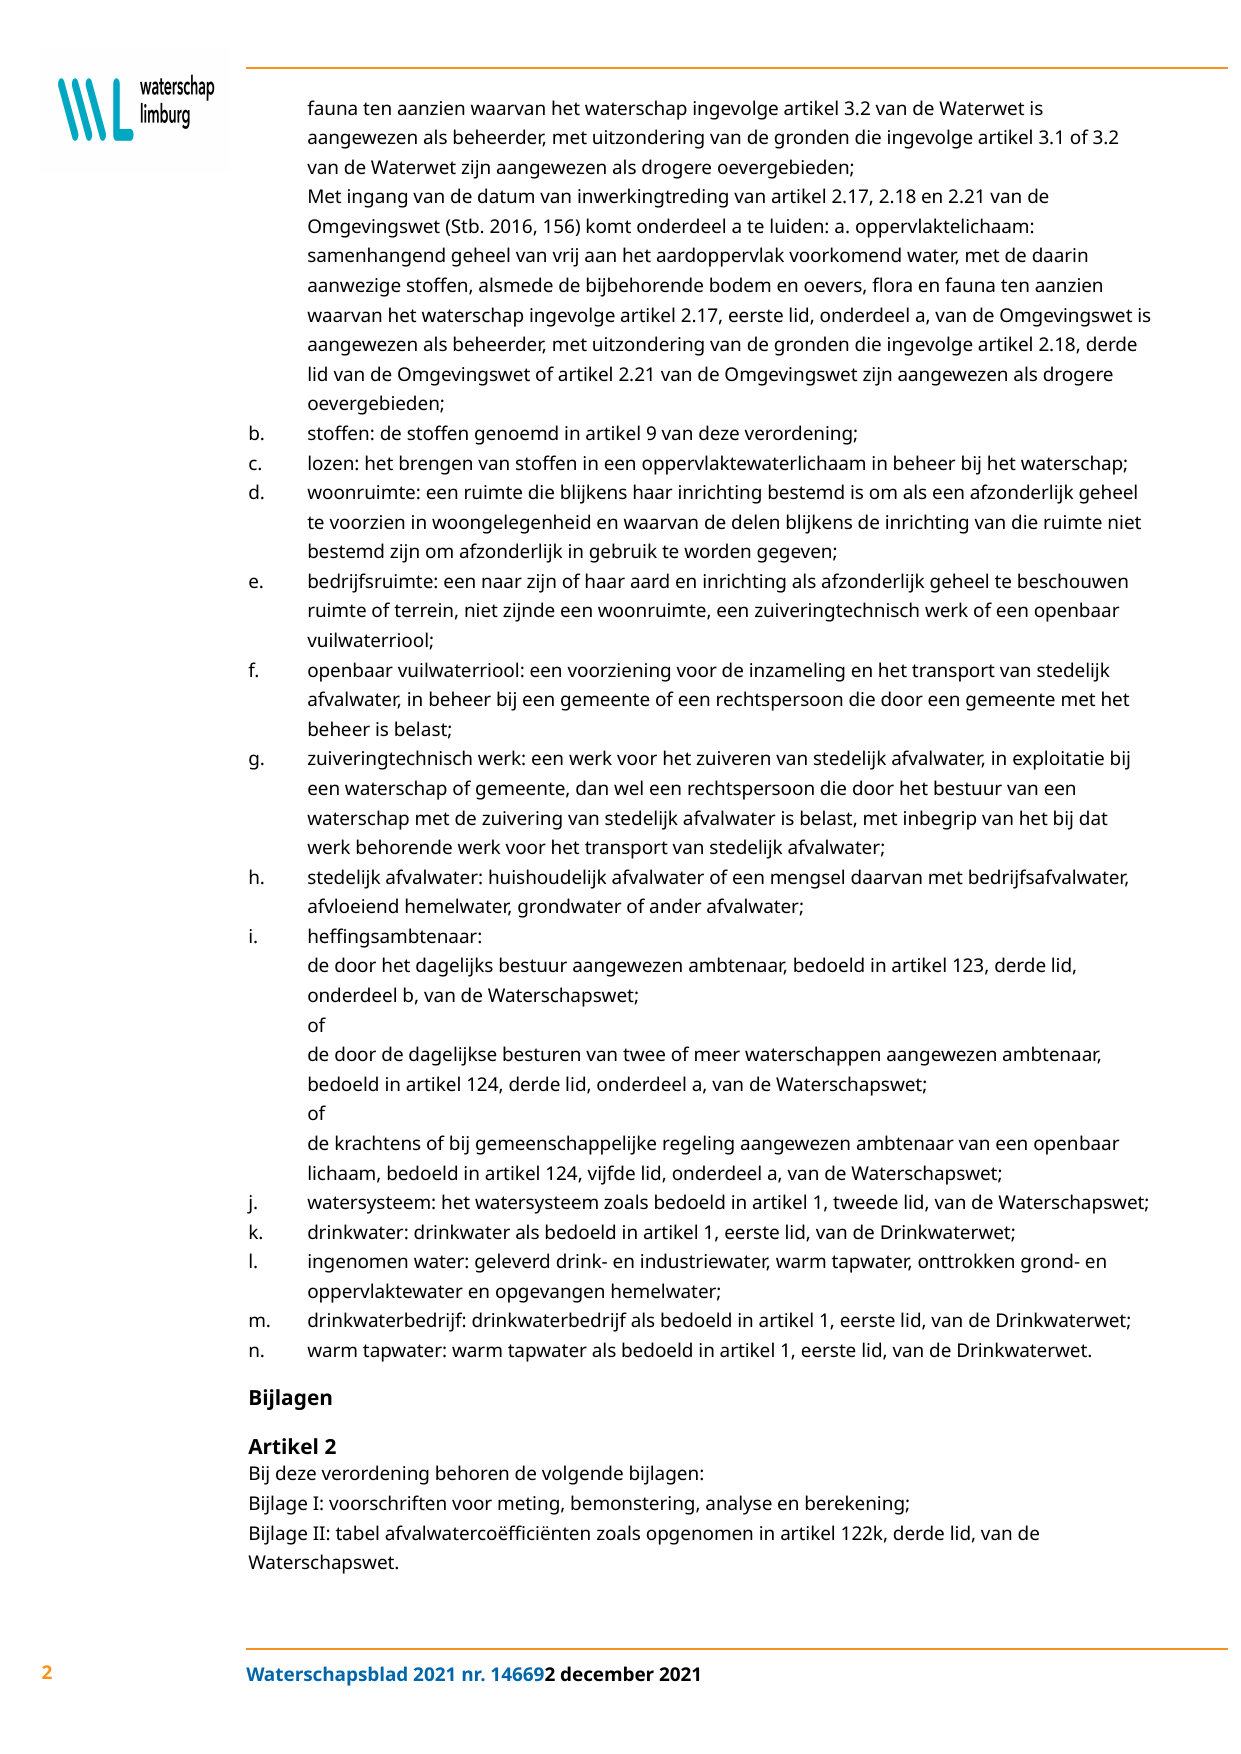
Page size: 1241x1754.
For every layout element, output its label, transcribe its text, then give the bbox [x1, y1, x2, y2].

list woonruimte: een ruimte die blijkens haar inrichting bestemd is om als een afzonderlijk geheel te voorzien in woongelegenheid en waarvan de delen blijkens de inrichting van die ruimte niet bestemd zijn om afzonderlijk in gebruik te worden gegeven; [248, 479, 1152, 564]
list drinkwaterbedrijf: drinkwaterbedrijf als bedoeld in artikel 1, eerste lid, van de Drinkwaterwet; [248, 1308, 1152, 1333]
list de krachtens of bij gemeenschappelijke regeling aangewezen ambtenaar van een open­baar lichaam, bedoeld in artikel 124, vijfde lid, onderdeel a, van de Waterschapswet; [248, 1130, 1152, 1186]
list de door het dagelijks bestuur aangewezen ambtenaar, bedoeld in artikel 123, derde lid, onderdeel b, van de Waterschapswet; [248, 953, 1152, 1008]
list drinkwater: drinkwater als bedoeld in artikel 1, eerste lid, van de Drinkwaterwet; [248, 1219, 1152, 1245]
list de door de dagelijkse besturen van twee of meer waterschappen aangewezen ambtenaar, bedoeld in artikel 124, derde lid, onderdeel a, van de Waterschapswet; [248, 1041, 1152, 1097]
list Met ingang van de datum van inwerkingtreding van artikel 2.17, 2.18 en 2.21 van de Omgevingswet (Stb. 2016, 156) komt onderdeel a te luiden: a. oppervlaktelichaam: samenhangend geheel van vrij aan het aardoppervlak voorkomend water, met de daarin aanwezige stoffen, alsmede de bijbehorende bodem en oevers, flora en fauna ten aanzien waarvan het waterschap ingevolge artikel 2.17, eerste lid, onderdeel a, van de Omgevingswet is aangewezen als beheerder, met uitzondering van de gronden die ingevolge artikel 2.18, derde lid van de Omgevingswet of artikel 2.21 van de Omgevingswet zijn aangewezen als drogere oevergebieden; [248, 183, 1152, 416]
text Bijlage I: voorschriften voor meting, bemonstering, analyse en berekening; [248, 1490, 1152, 1516]
text Bijlage II: tabel afvalwatercoëfficiënten zoals opgenomen in artikel 122k, derde lid, van de Waterschapswet. [248, 1520, 1152, 1575]
list stoffen: de stoffen genoemd in artikel 9 van deze verordening; [248, 420, 1152, 446]
text Bijlagen [248, 1383, 1152, 1411]
picture [41, 47, 231, 172]
text Artikel 2 [248, 1432, 1152, 1461]
list ingenomen water: geleverd drink- en industriewater, warm tapwater, onttrokken grond- en oppervlaktewater en opgevangen hemelwater; [248, 1248, 1152, 1304]
list zuiveringtechnisch werk: een werk voor het zuiveren van stedelijk afvalwater, in exploitatie bij een waterschap of gemeente, dan wel een rechtspersoon die door het bestuur van een waterschap met de zuivering van stedelijk afvalwater is belast, met inbegrip van het bij dat werk behorende werk voor het transport van stedelijk afvalwater; [248, 746, 1152, 860]
list warm tapwater: warm tapwater als bedoeld in artikel 1, eerste lid, van de Drinkwaterwet. [248, 1337, 1152, 1363]
list openbaar vuilwaterriool: een voorziening voor de inzameling en het transport van stedelijk afvalwater, in beheer bij een gemeente of een rechtspersoon die door een gemeente met het beheer is belast; [248, 657, 1152, 742]
list stedelijk afvalwater: huishoudelijk afvalwater of een mengsel daarvan met bedrijfsafvalwater, afvloeiend hemelwater, grondwater of ander afvalwater; [248, 864, 1152, 919]
text Bij deze verordening behoren de volgende bijlagen: [248, 1461, 1152, 1486]
list bedrijfsruimte: een naar zijn of haar aard en inrichting als afzonderlijk geheel te beschouwen ruimte of terrein, niet zijnde een woonruimte, een zuiveringtechnisch werk of een openbaar vuilwaterriool; [248, 568, 1152, 653]
list heffingsambtenaar: [248, 923, 1152, 949]
list fauna ten aanzien waarvan het waterschap ingevolge artikel 3.2 van de Waterwet is aangewezen als beheerder, met uitzondering van de gronden die ingevolge artikel 3.1 of 3.2 van de Waterwet zijn aangewezen als drogere oevergebieden; [248, 95, 1152, 180]
list watersysteem: het watersysteem zoals bedoeld in artikel 1, tweede lid, van de Waterschapswet; [248, 1189, 1152, 1215]
list of [248, 1012, 1152, 1038]
list of [248, 1101, 1152, 1126]
list lozen: het brengen van stoffen in een oppervlaktewaterlichaam in beheer bij het waterschap; [248, 450, 1152, 476]
